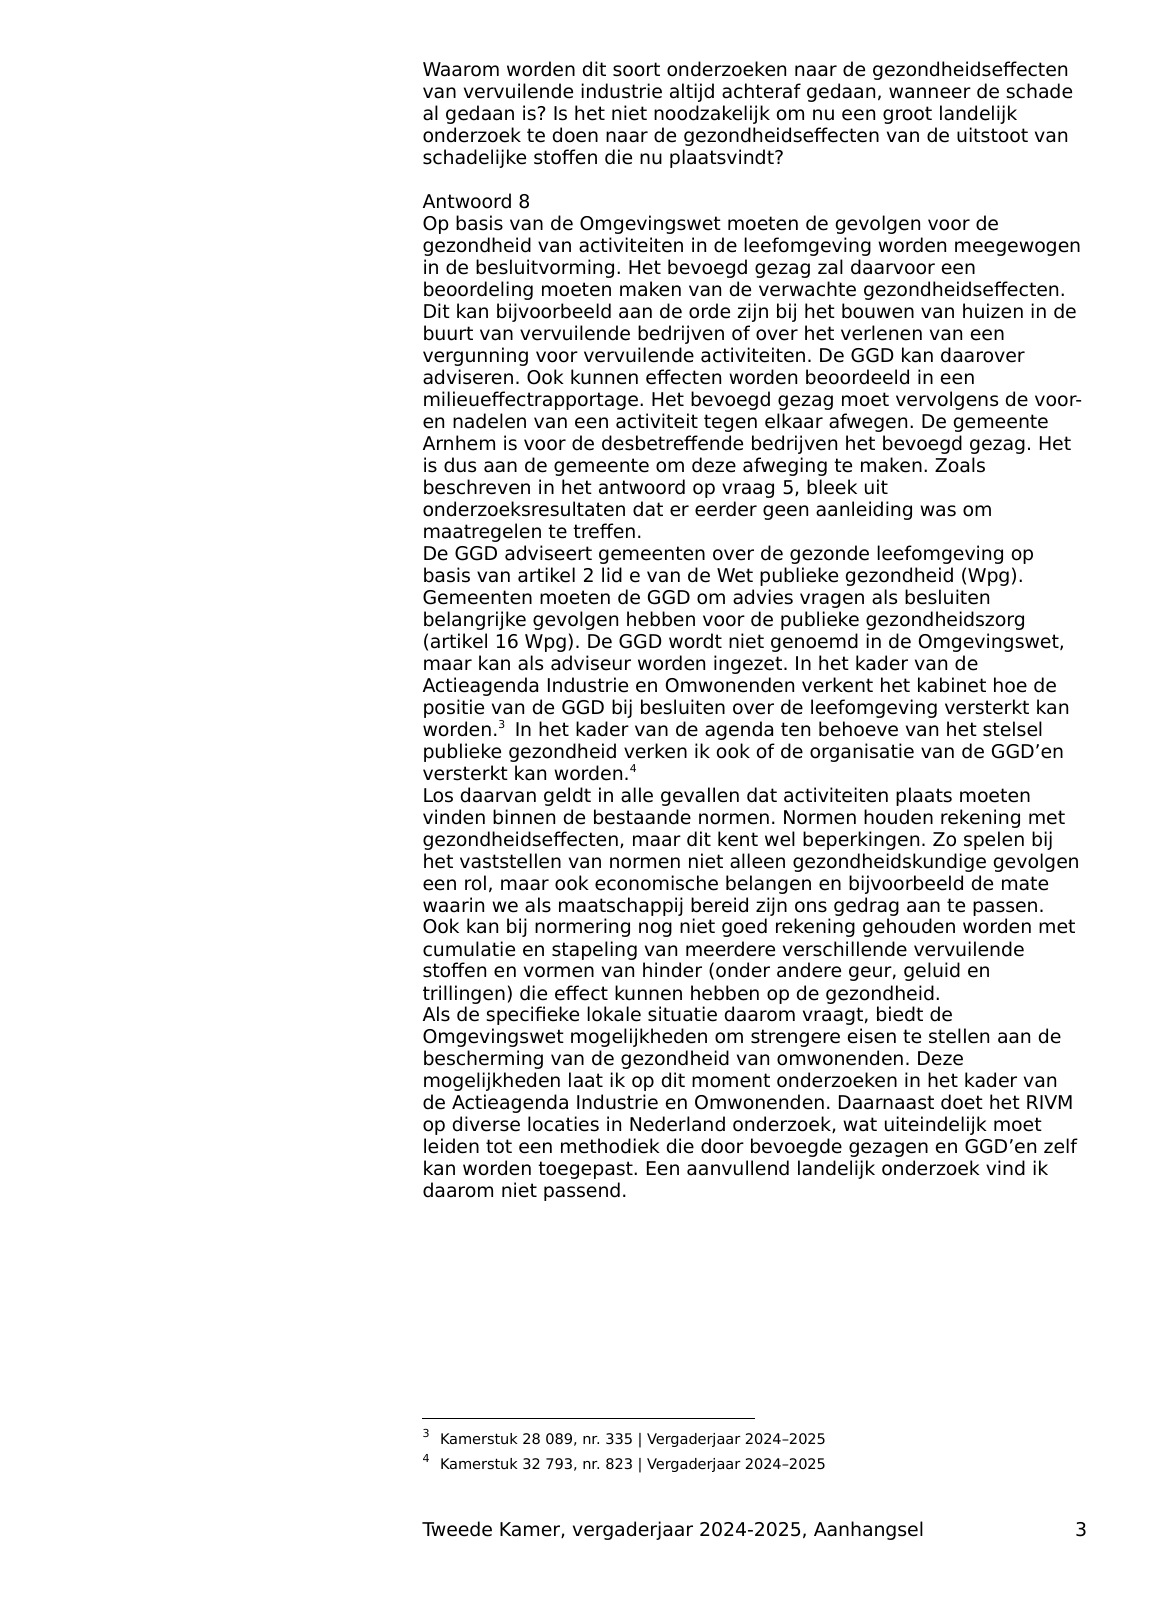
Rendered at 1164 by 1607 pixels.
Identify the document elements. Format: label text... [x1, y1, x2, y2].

text Los daarvan geldt in alle gevallen dat activiteiten plaats moeten vinden binnen de bestaande normen. Normen houden rekening met gezondheidseffecten, maar dit kent wel beperkingen. Zo spelen bij het vaststellen van normen niet alleen gezondheidskundige gevolgen een rol, maar ook economische belangen en bijvoorbeeld de mate waarin we als maatschappij bereid zijn ons gedrag aan te passen. Ook kan bij normering nog niet goed rekening gehouden worden met cumulatie en stapeling van meerdere verschillende vervuilende stoffen en vormen van hinder (onder andere geur, geluid en trillingen) die effect kunnen hebben op de gezondheid. [422, 784, 1087, 1004]
text Als de specifieke lokale situatie daarom vraagt, biedt de Omgevingswet mogelijkheden om strengere eisen te stellen aan de bescherming van de gezondheid van omwonenden. Deze mogelijkheden laat ik op dit moment onderzoeken in het kader van de Actieagenda Industrie en Omwonenden. Daarnaast doet het RIVM op diverse locaties in Nederland onderzoek, wat uiteindelijk moet leiden tot een methodiek die door bevoegde gezagen en GGD’en zelf kan worden toegepast. Een aanvullend landelijk onderzoek vind ik daarom niet passend. [422, 1004, 1087, 1202]
text De GGD adviseert gemeenten over de gezonde leefomgeving op basis van artikel 2 lid e van de Wet publieke gezondheid (Wpg). Gemeenten moeten de GGD om advies vragen als besluiten belangrijke gevolgen hebben voor de publieke gezondheidszorg (artikel 16 Wpg). De GGD wordt niet genoemd in de Omgevingswet, maar kan als adviseur worden ingezet. In het kader van de Actieagenda Industrie en Omwonenden verkent het kabinet hoe de positie van de GGD bij besluiten over de leefomgeving versterkt kan worden. In het kader van de agenda ten behoeve van het stelsel publieke gezondheid verken ik ook of de organisatie van de GGD’en versterkt kan worden. [422, 543, 1087, 784]
text Antwoord 8 [422, 191, 1087, 213]
text Op basis van de Omgevingswet moeten de gevolgen voor de gezondheid van activiteiten in de leefomgeving worden meegewogen in de besluitvorming. Het bevoegd gezag zal daarvoor een beoordeling moeten maken van de verwachte gezondheidseffecten. Dit kan bijvoorbeeld aan de orde zijn bij het bouwen van huizen in de buurt van vervuilende bedrijven of over het verlenen van een vergunning voor vervuilende activiteiten. De GGD kan daarover adviseren. Ook kunnen effecten worden beoordeeld in een milieueffectrapportage. Het bevoegd gezag moet vervolgens de voor- en nadelen van een activiteit tegen elkaar afwegen. De gemeente Arnhem is voor de desbetreffende bedrijven het bevoegd gezag. Het is dus aan de gemeente om deze afweging te maken. Zoals beschreven in het antwoord op vraag 5, bleek uit onderzoeksresultaten dat er eerder geen aanleiding was om maatregelen te treffen. [422, 213, 1087, 543]
text Kamerstuk 28 089, nr. 335 | Vergaderjaar 2024–2025 [422, 1427, 1087, 1449]
text Kamerstuk 32 793, nr. 823 | Vergaderjaar 2024–2025 [422, 1452, 1087, 1474]
text Waarom worden dit soort onderzoeken naar de gezondheidseffecten van vervuilende industrie altijd achteraf gedaan, wanneer de schade al gedaan is? Is het niet noodzakelijk om nu een groot landelijk onderzoek te doen naar de gezondheidseffecten van de uitstoot van schadelijke stoffen die nu plaatsvindt? [422, 59, 1087, 169]
